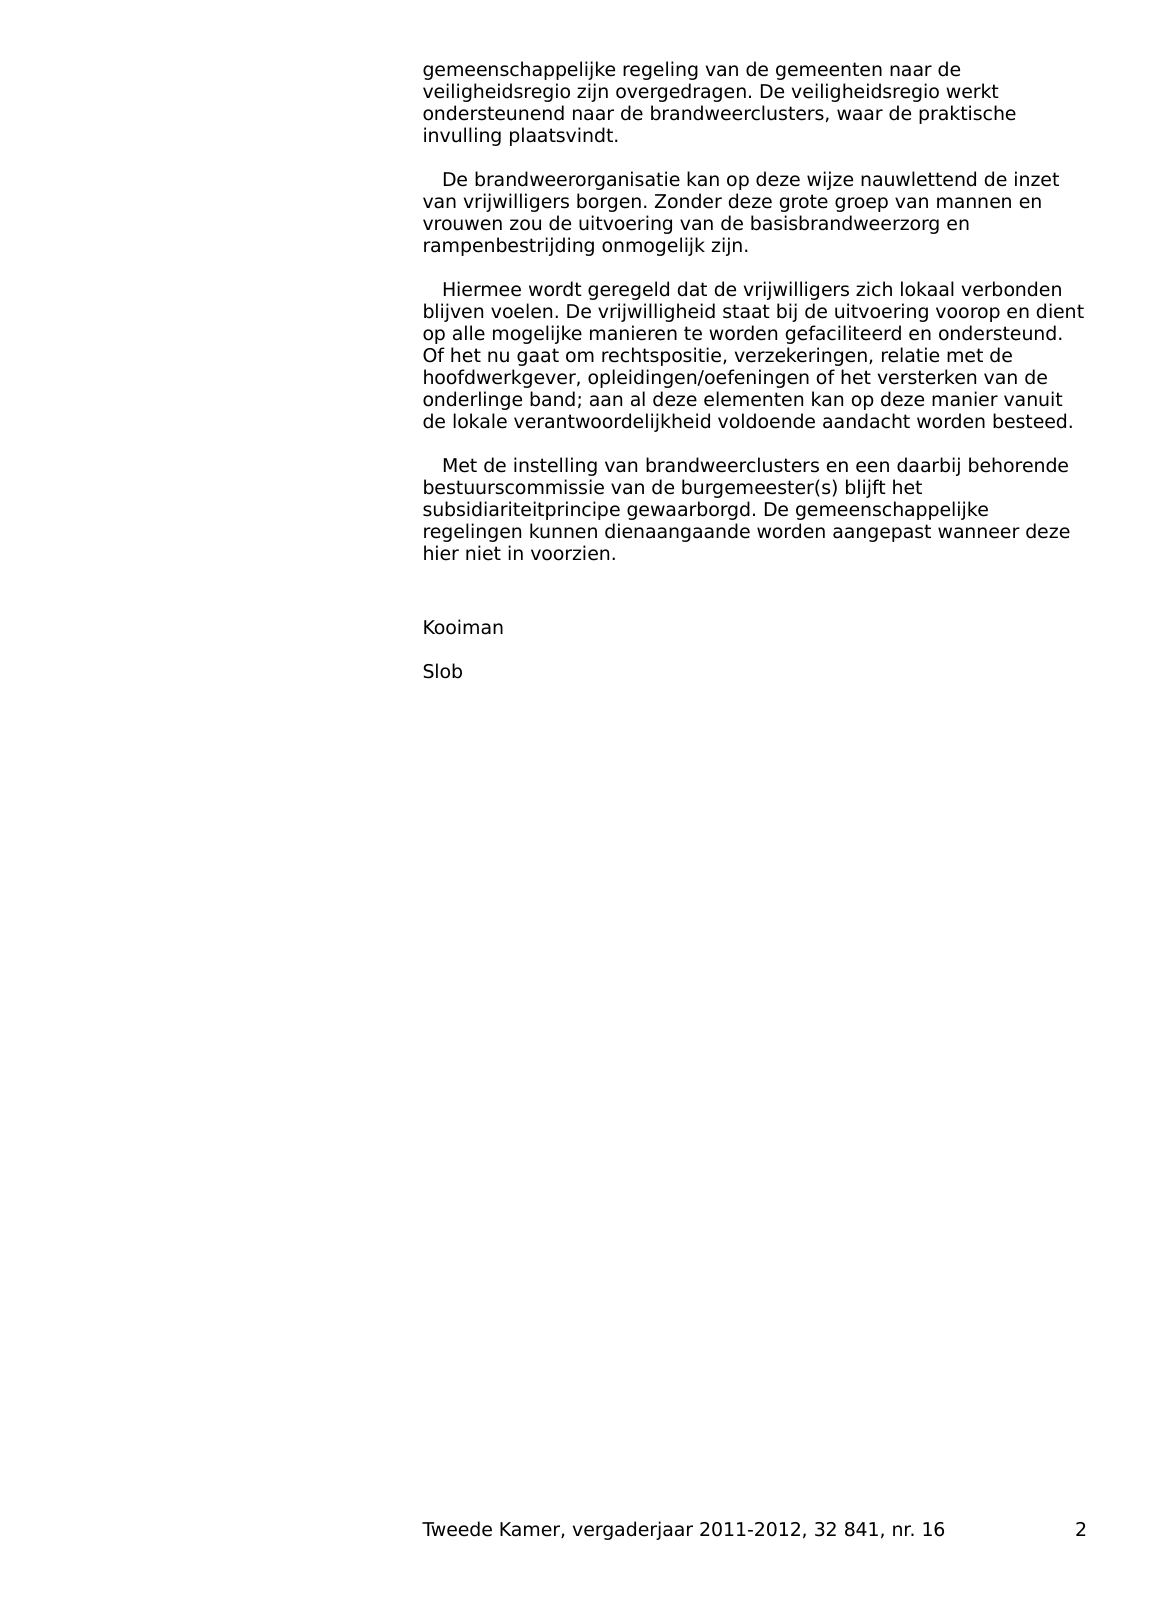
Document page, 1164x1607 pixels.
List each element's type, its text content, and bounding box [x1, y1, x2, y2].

text gemeenschappelijke regeling van de gemeenten naar de veiligheidsregio zijn overgedragen. De veiligheidsregio werkt ondersteunend naar de brandweerclusters, waar de praktische invulling plaatsvindt. [422, 59, 1087, 147]
text Met de instelling van brandweerclusters en een daarbij behorende bestuurscommissie van de burgemeester(s) blijft het subsidiariteitprincipe gewaarborgd. De gemeenschappelijke regelingen kunnen dienaangaande worden aangepast wanneer deze hier niet in voorzien. [422, 455, 1087, 565]
text Hiermee wordt geregeld dat de vrijwilligers zich lokaal verbonden blijven voelen. De vrijwilligheid staat bij de uitvoering voorop en dient op alle mogelijke manieren te worden gefaciliteerd en ondersteund. Of het nu gaat om rechtspositie, verzekeringen, relatie met de hoofdwerkgever, opleidingen/oefeningen of het versterken van de onderlinge band; aan al deze elementen kan op deze manier vanuit de lokale verantwoordelijkheid voldoende aandacht worden besteed. [422, 279, 1087, 433]
text Kooiman Slob [422, 595, 1087, 683]
text De brandweerorganisatie kan op deze wijze nauwlettend de inzet van vrijwilligers borgen. Zonder deze grote groep van mannen en vrouwen zou de uitvoering van de basisbrandweerzorg en rampenbestrijding onmogelijk zijn. [422, 169, 1087, 257]
